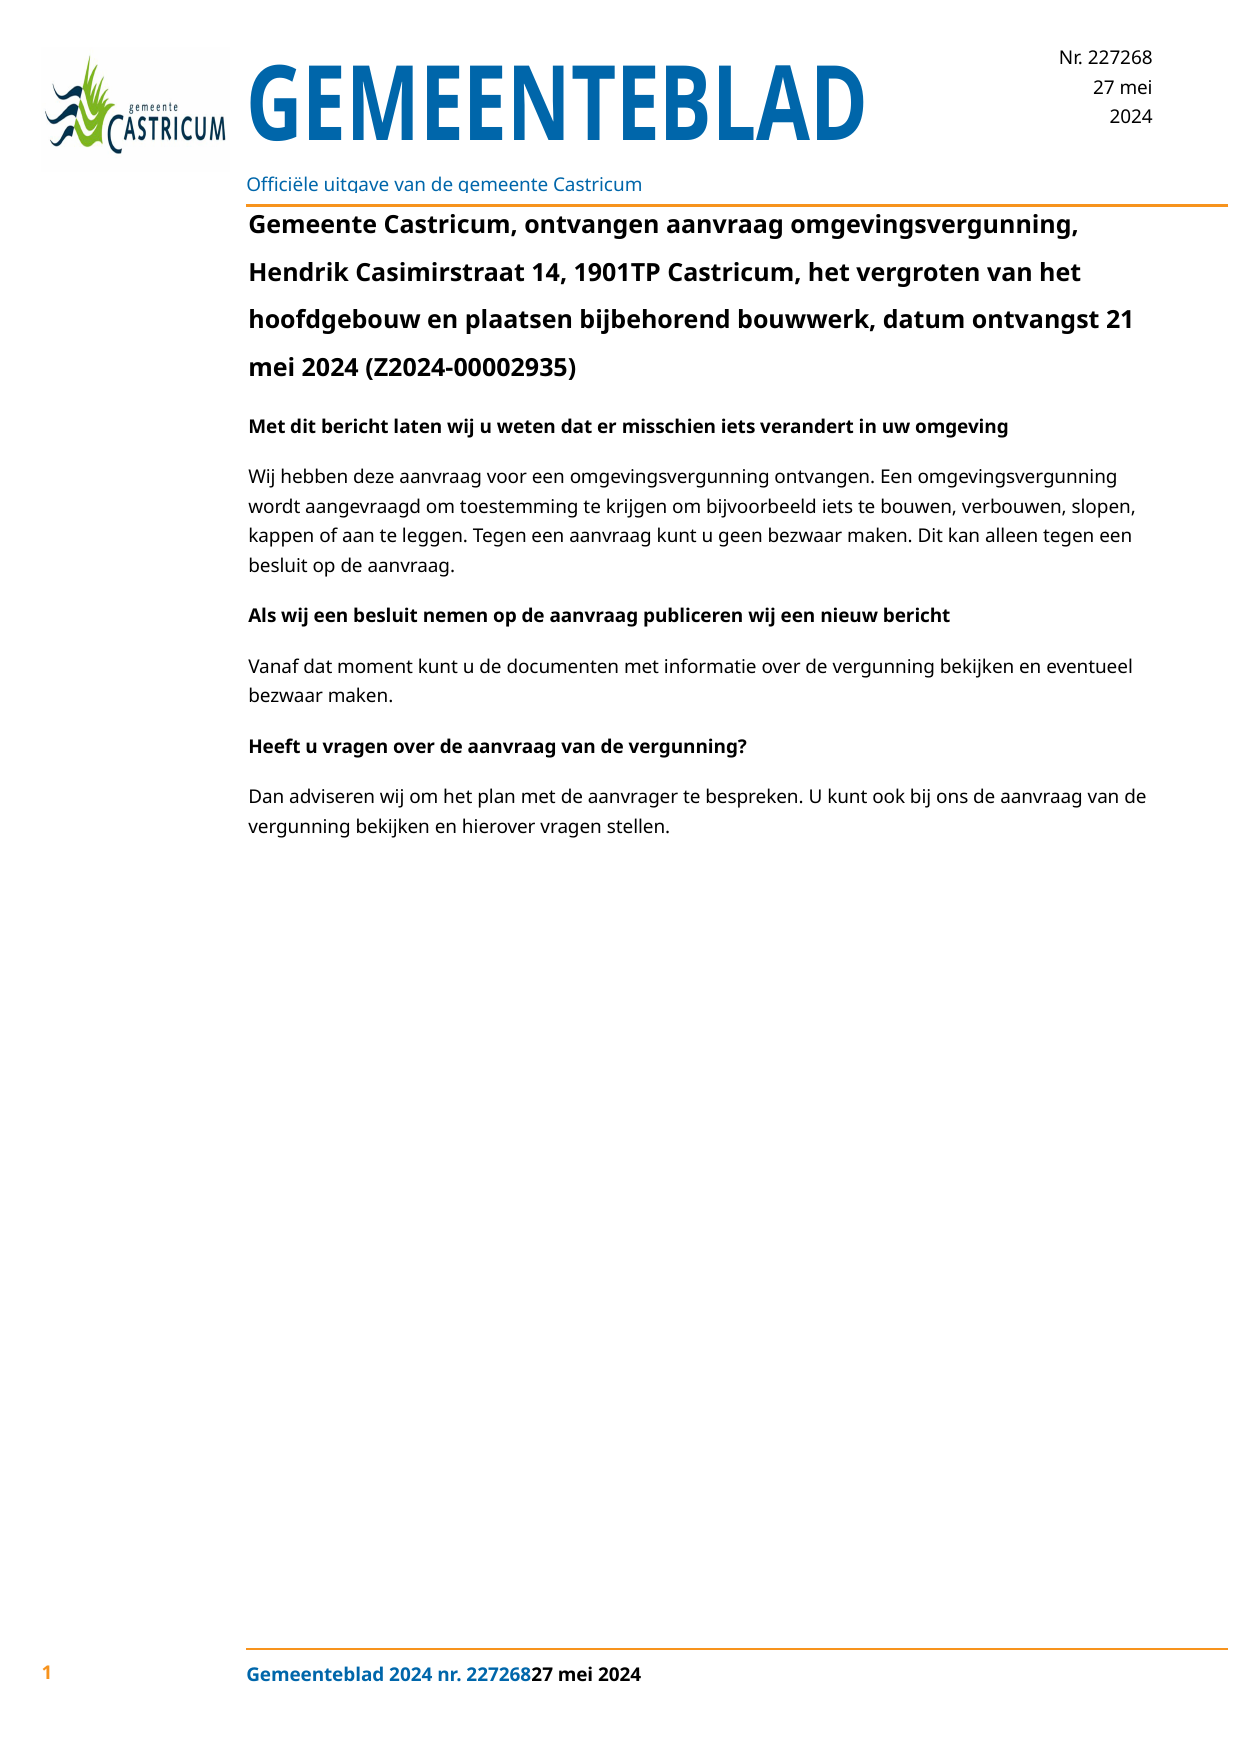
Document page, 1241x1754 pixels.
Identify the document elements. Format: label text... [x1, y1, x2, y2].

text Heeft u vragen over de aanvraag van de vergunning? [248, 733, 1152, 759]
text Gemeente Castricum, ontvangen aanvraag omgevingsvergunning, Hendrik Casimirstraat 14, 1901TP Castricum, het vergroten van het hoofdgebouw en plaatsen bijbehorend bouwwerk, datum ontvangst 21 mei 2024 (Z2024-00002935) [248, 207, 1152, 384]
picture [41, 47, 231, 172]
text Als wij een besluit nemen op de aanvraag publiceren wij een nieuw bericht [248, 603, 1152, 628]
text Met dit bericht laten wij u weten dat er misschien iets verandert in uw omgeving [248, 413, 1152, 439]
text Vanaf dat moment kunt u de documenten met informatie over de vergunning bekijken en eventueel bezwaar maken. [248, 653, 1152, 708]
text Dan adviseren wij om het plan met de aanvrager te bespreken. U kunt ook bij ons de aanvraag van de vergunning bekijken en hierover vragen stellen. [248, 783, 1152, 839]
text Wij hebben deze aanvraag voor een omgevingsvergunning ontvangen. Een omgevingsvergunning wordt aangevraagd om toestemming te krijgen om bijvoorbeeld iets te bouwen, verbouwen, slopen, kappen of aan te leggen. Tegen een aanvraag kunt u geen bezwaar maken. Dit kan alleen tegen een besluit op de aanvraag. [248, 463, 1152, 578]
